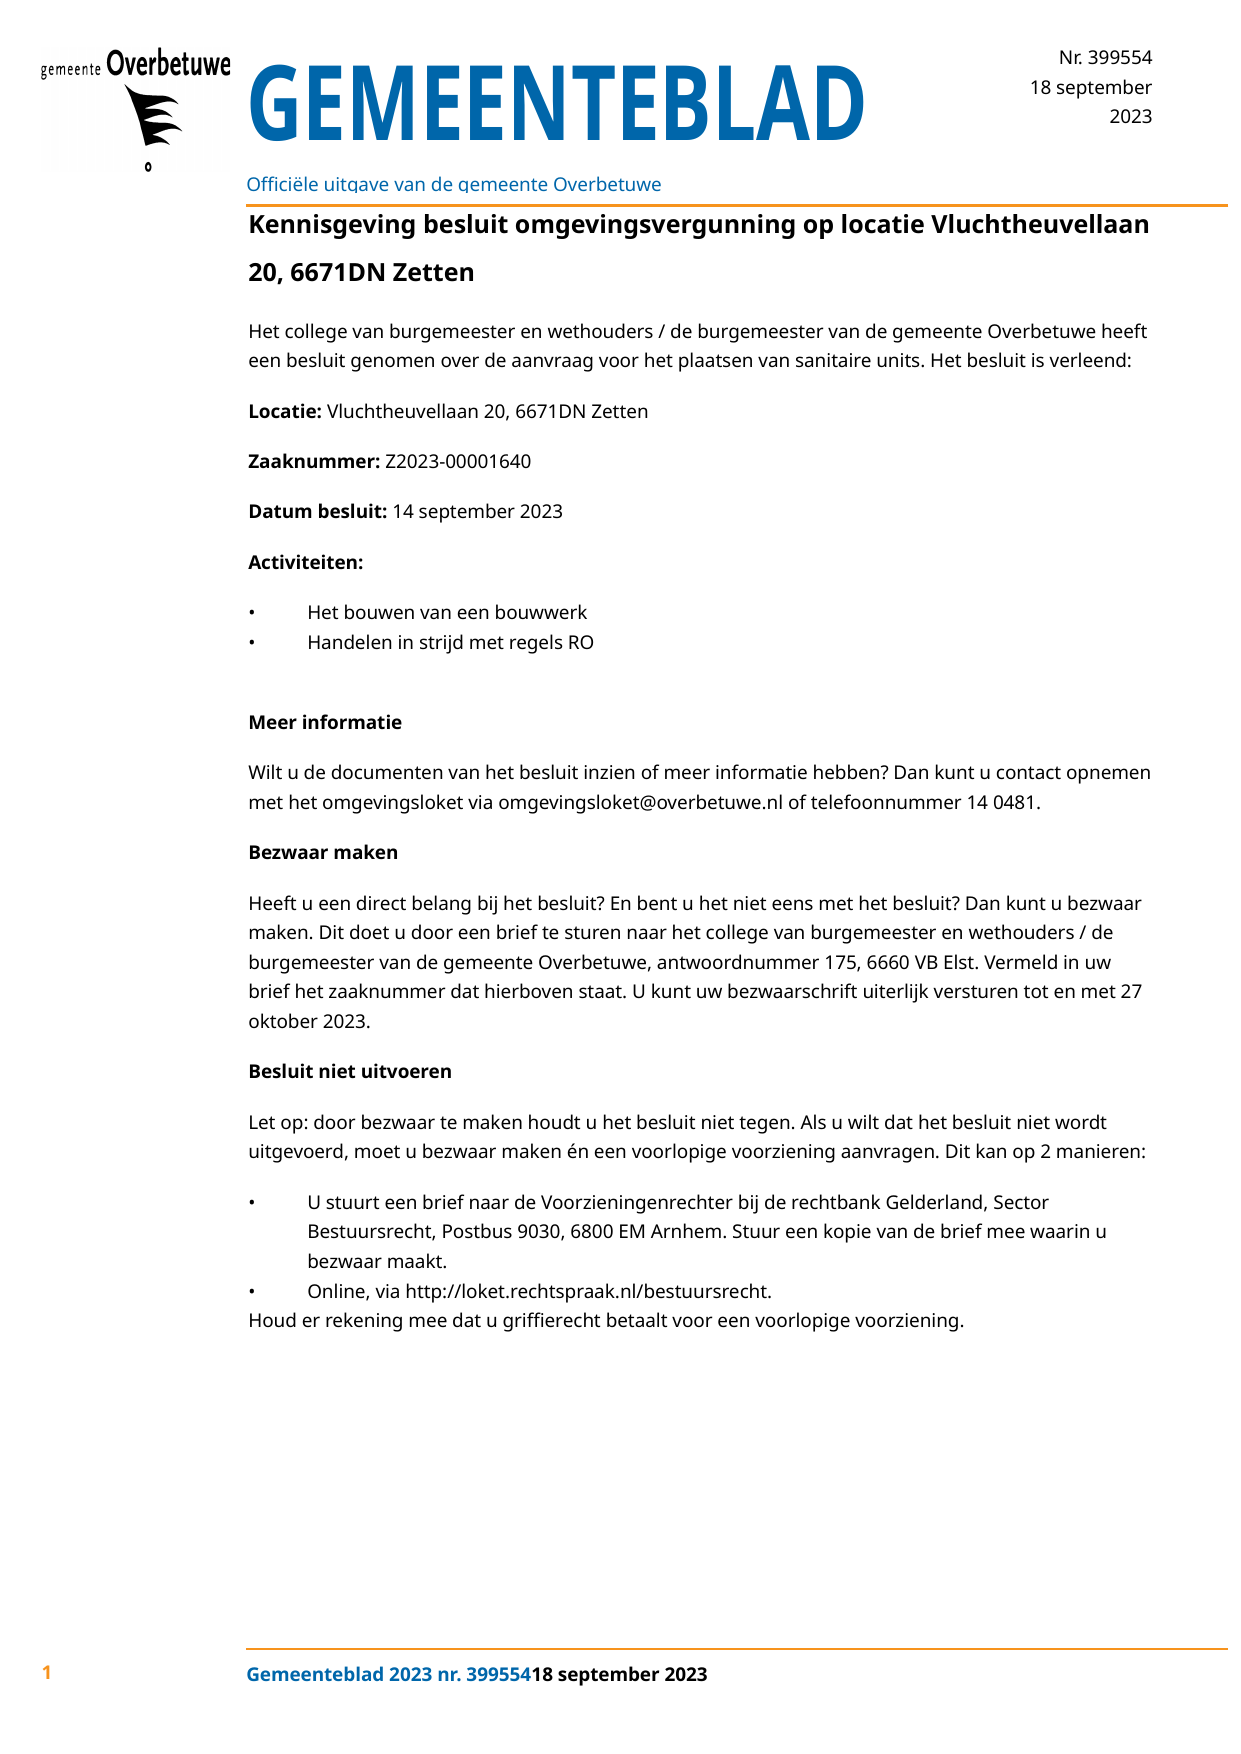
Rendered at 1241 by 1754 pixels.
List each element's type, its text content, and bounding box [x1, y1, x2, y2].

text Bezwaar maken [248, 839, 1152, 865]
list Online, via http://loket.rechtspraak.nl/bestuursrecht. [248, 1278, 1152, 1304]
text Let op: door bezwaar te maken houdt u het besluit niet tegen. Als u wilt dat het besluit niet wordt uitgevoerd, moet u bezwaar maken én een voorlopige voorziening aanvragen. Dit kan op 2 manieren: [248, 1109, 1152, 1164]
list U stuurt een brief naar de Voorzieningenrechter bij de rechtbank Gelderland, Sector Bestuursrecht, Postbus 9030, 6800 EM Arnhem. Stuur een kopie van de brief mee waarin u bezwaar maakt. [248, 1189, 1152, 1274]
text Het college van burgemeester en wethouders / de burgemeester van de gemeente Overbetuwe heeft een besluit genomen over de aanvraag voor het plaatsen van sanitaire units. Het besluit is verleend: [248, 318, 1152, 373]
text Datum besluit: 14 september 2023 [248, 499, 1152, 524]
list Het bouwen van een bouwwerk [248, 599, 1152, 625]
list Handelen in strijd met regels RO [248, 629, 1152, 655]
text Houd er rekening mee dat u griffierecht betaalt voor een voorlopige voorziening. [248, 1307, 1152, 1333]
text Besluit niet uitvoeren [248, 1059, 1152, 1084]
text Activiteiten: [248, 549, 1152, 575]
text Zaaknummer: Z2023-00001640 [248, 448, 1152, 474]
picture [41, 47, 231, 172]
text Heeft u een direct belang bij het besluit? En bent u het niet eens met het besluit? Dan kunt u bezwaar maken. Dit doet u door een brief te sturen naar het college van burgemeester en wethouders / de burgemeester van de gemeente Overbetuwe, antwoordnummer 175, 6660 VB Elst. Vermeld in uw brief het zaaknummer dat hierboven staat. U kunt uw bezwaarschrift uiterlijk versturen tot en met 27 oktober 2023. [248, 890, 1152, 1034]
text Wilt u de documenten van het besluit inzien of meer informatie hebben? Dan kunt u contact opnemen met het omgevingsloket via omgevingsloket@overbetuwe.nl of telefoonnummer 14 0481. [248, 759, 1152, 815]
text Locatie: Vluchtheuvellaan 20, 6671DN Zetten [248, 398, 1152, 424]
text Kennisgeving besluit omgevingsvergunning op locatie Vluchtheuvellaan 20, 6671DN Zetten [248, 207, 1152, 288]
text Meer informatie [248, 709, 1152, 735]
